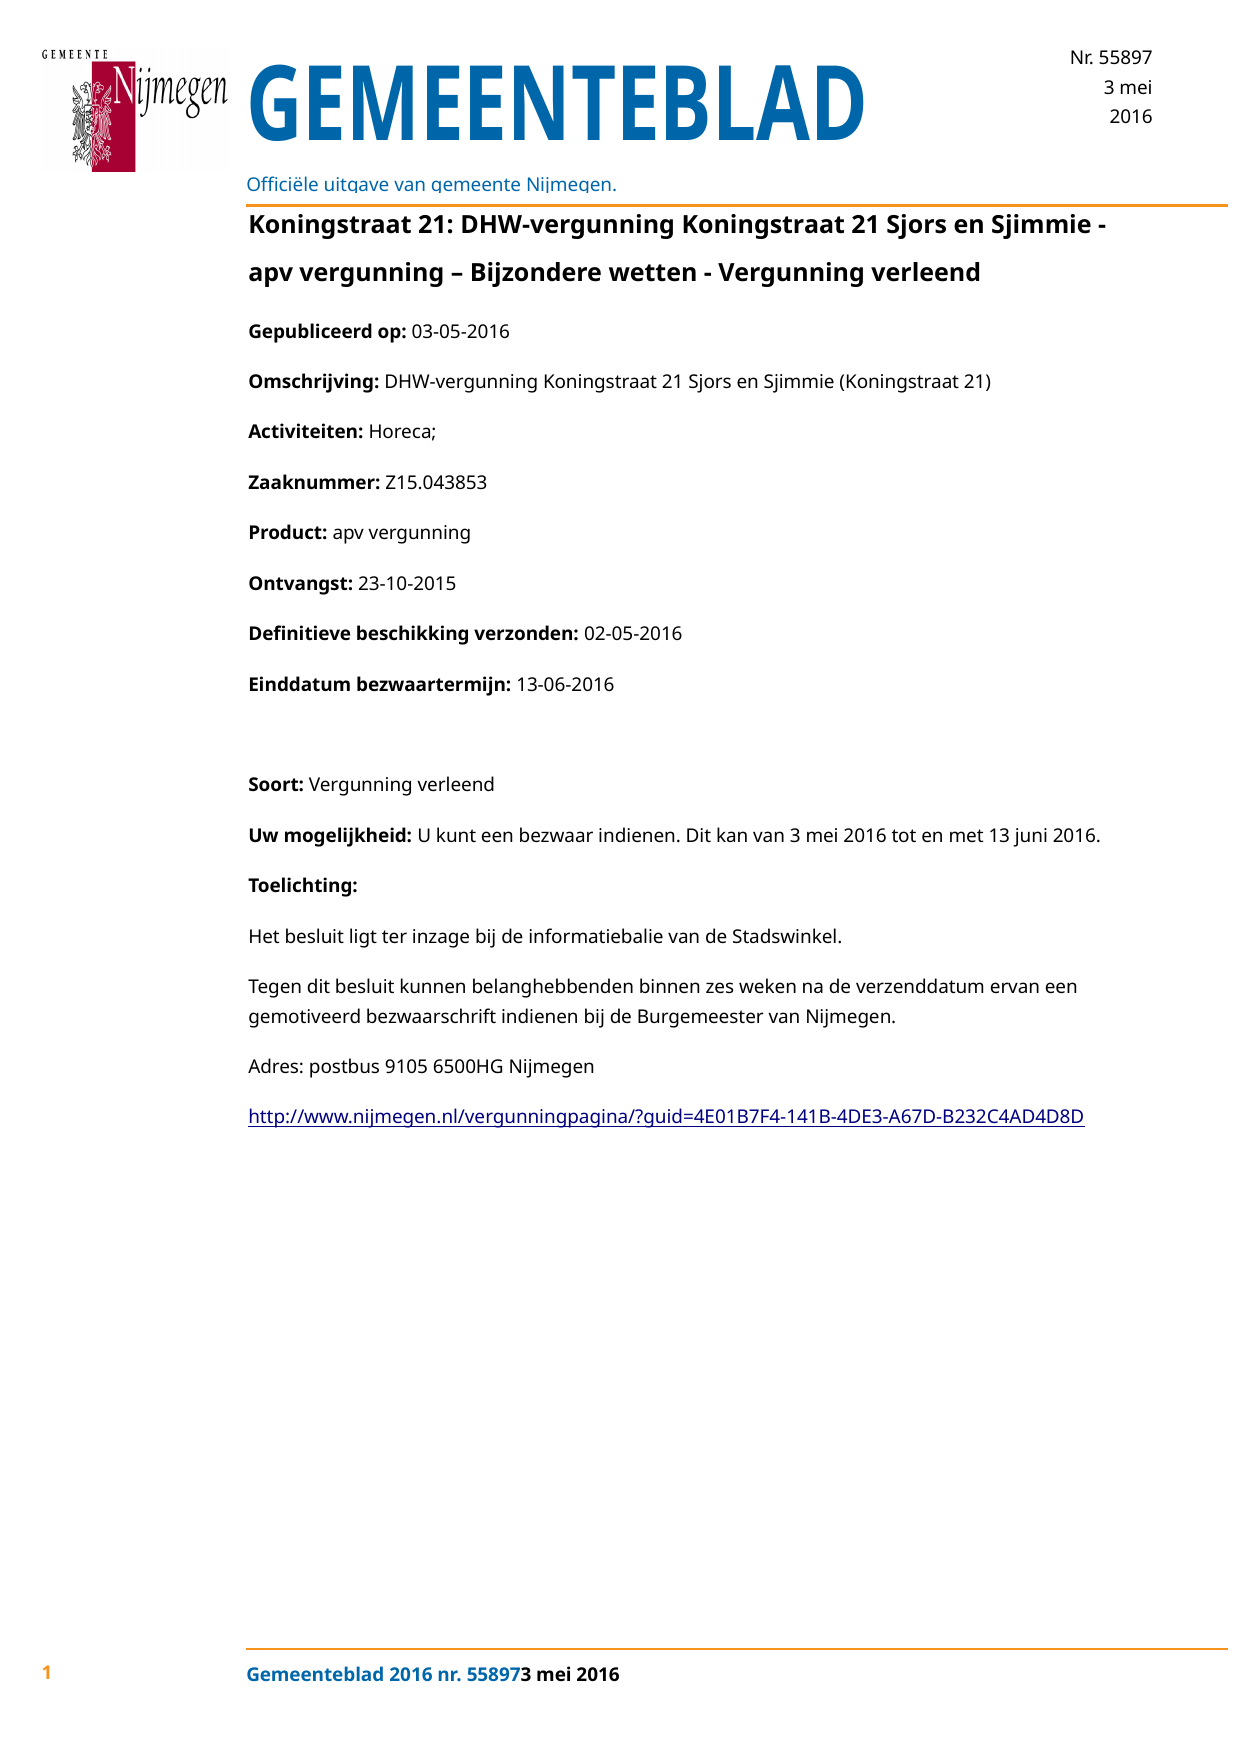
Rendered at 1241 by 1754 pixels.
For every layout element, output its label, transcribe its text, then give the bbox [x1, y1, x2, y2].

text Soort: Vergunning verleend [248, 772, 1152, 797]
text Toelichting: [248, 872, 1152, 898]
text Ontvangst: 23-10-2015 [248, 570, 1152, 596]
text Product: apv vergunning [248, 519, 1152, 545]
text Einddatum bezwaartermijn: 13-06-2016 [248, 671, 1152, 697]
text Gepubliceerd op: 03-05-2016 [248, 318, 1152, 344]
text Zaaknummer: Z15.043853 [248, 469, 1152, 495]
text Uw mogelijkheid: U kunt een bezwaar indienen. Dit kan van 3 mei 2016 tot en met 13 juni 2016. [248, 822, 1152, 848]
text Activiteiten: Horeca; [248, 419, 1152, 444]
text Koningstraat 21: DHW-vergunning Koningstraat 21 Sjors en Sjimmie - apv vergunning – Bijzondere wetten - Vergunning verleend [248, 207, 1152, 288]
text Tegen dit besluit kunnen belanghebbenden binnen zes weken na de verzenddatum ervan een gemotiveerd bezwaarschrift indienen bij de Burgemeester van Nijmegen. [248, 973, 1152, 1029]
text http://www.nijmegen.nl/vergunningpagina/?guid=4E01B7F4-141B-4DE3-A67D-B232C4AD4D8D [248, 1104, 1152, 1129]
text Definitieve beschikking verzonden: 02-05-2016 [248, 620, 1152, 646]
picture [41, 47, 231, 172]
text Adres: postbus 9105 6500HG Nijmegen [248, 1053, 1152, 1079]
text Omschrijving: DHW-vergunning Koningstraat 21 Sjors en Sjimmie (Koningstraat 21) [248, 368, 1152, 394]
text Het besluit ligt ter inzage bij de informatiebalie van de Stadswinkel. [248, 923, 1152, 949]
